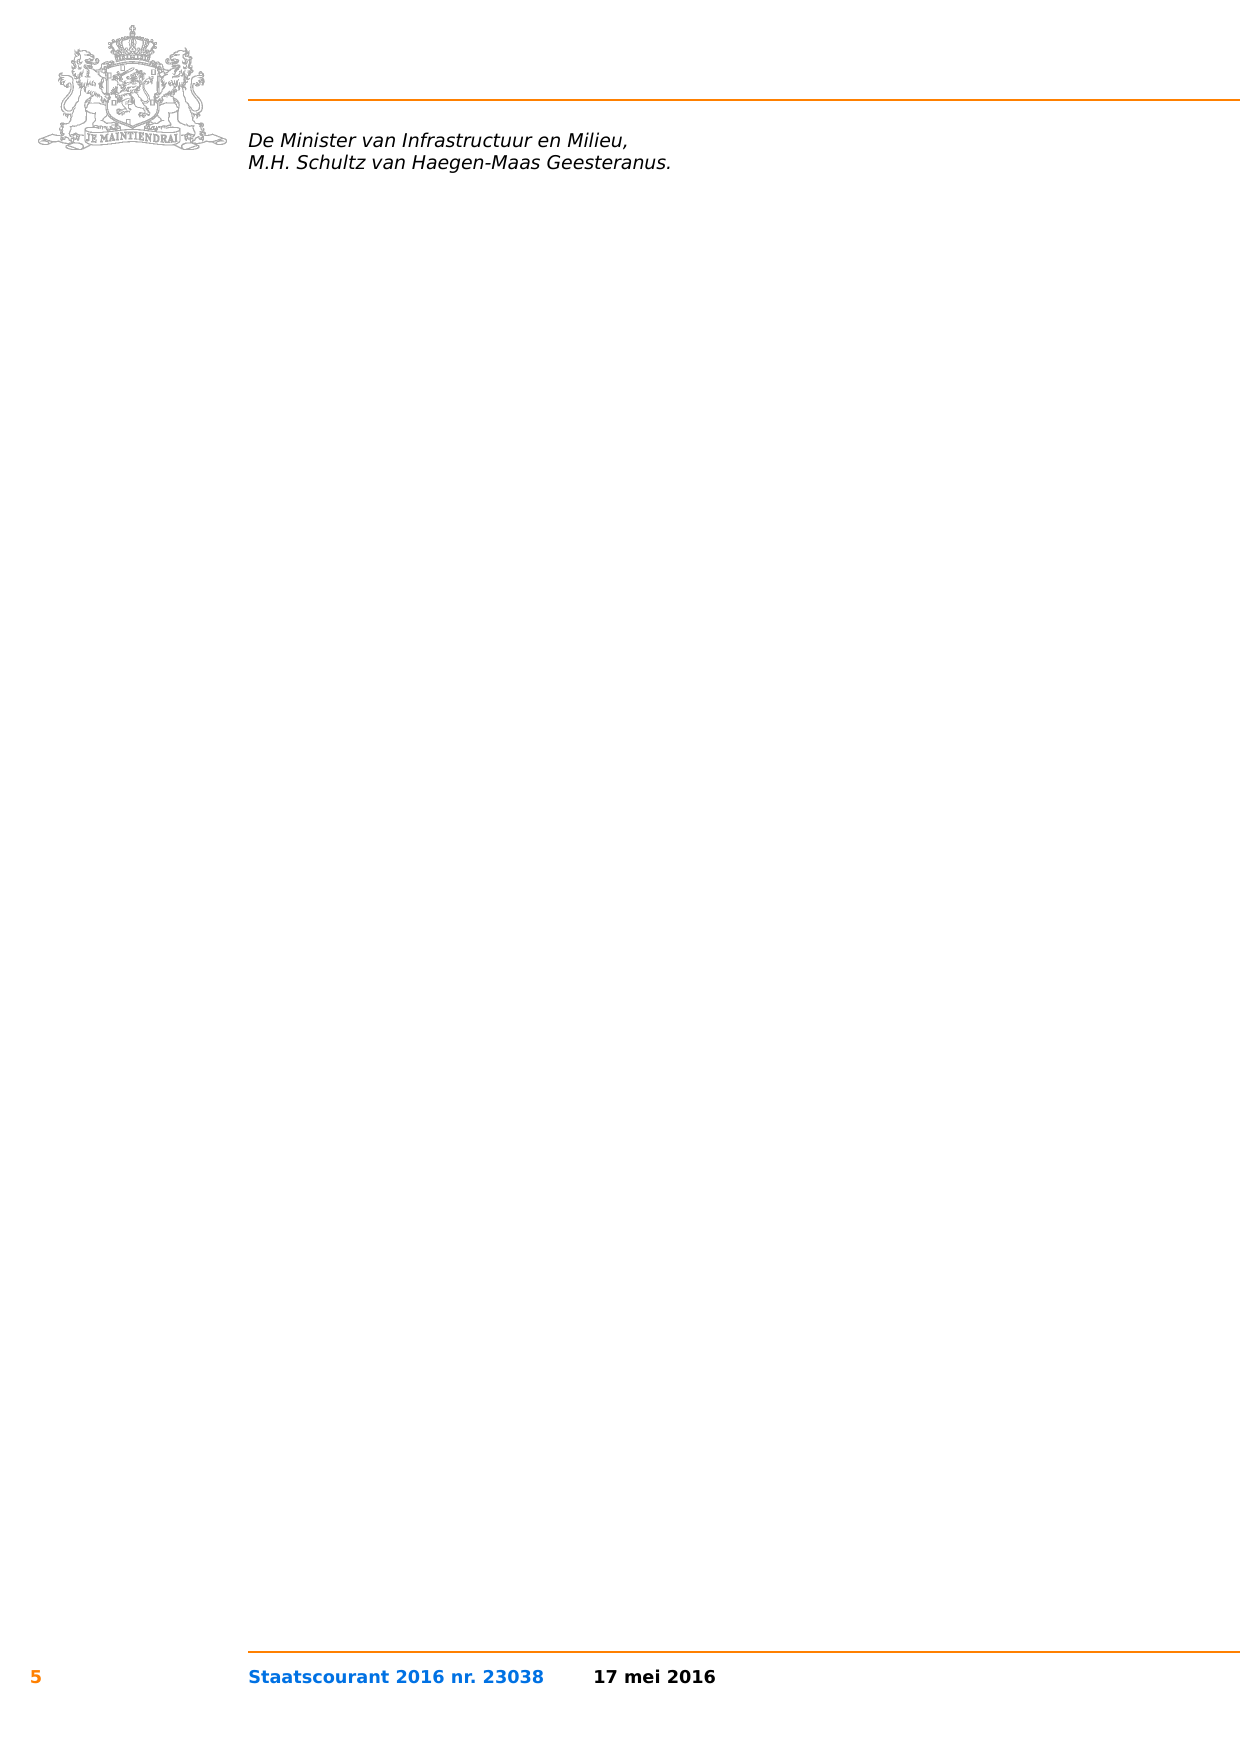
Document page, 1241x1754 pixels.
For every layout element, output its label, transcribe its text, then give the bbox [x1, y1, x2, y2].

picture [38, 25, 227, 150]
text De Minister van Infrastructuur en Milieu, M.H. Schultz van Haegen-Maas Geesteranus. [248, 130, 1163, 174]
